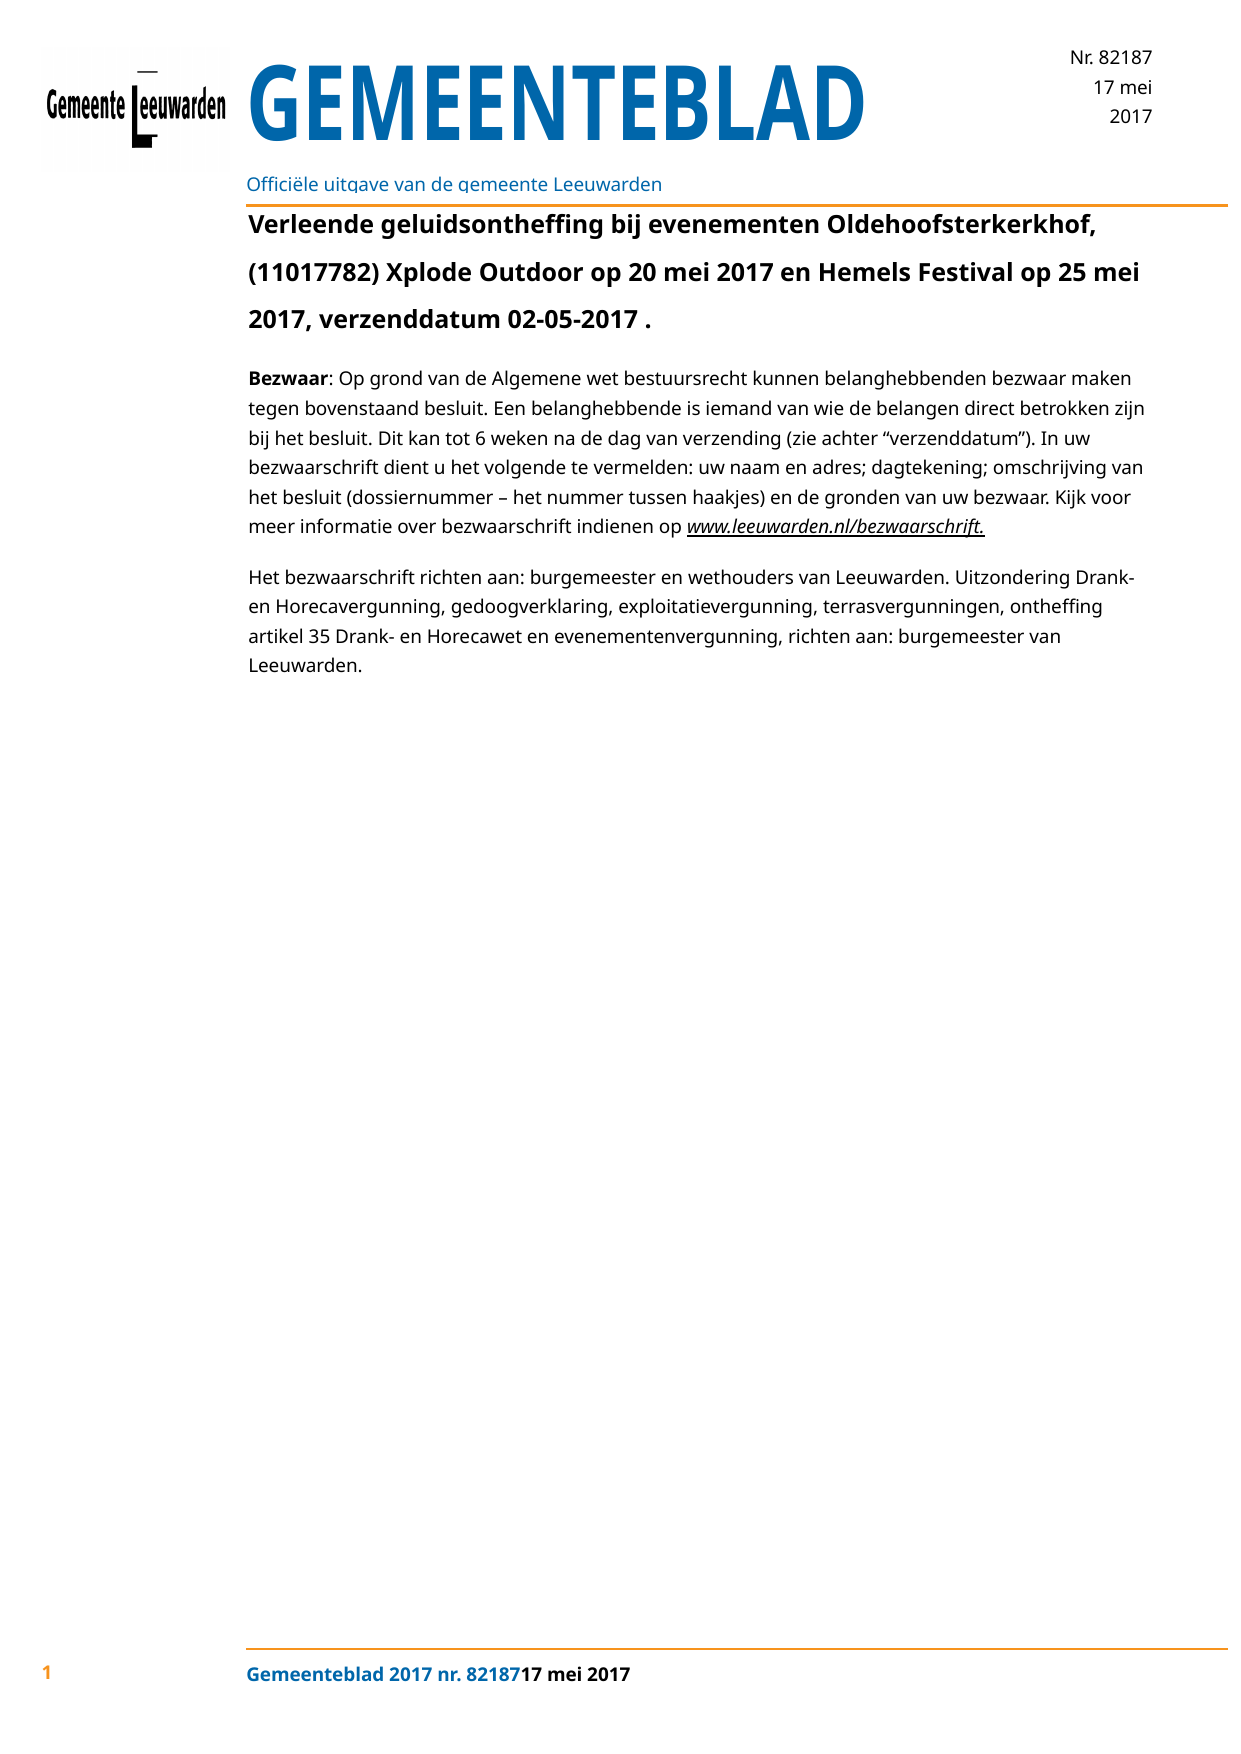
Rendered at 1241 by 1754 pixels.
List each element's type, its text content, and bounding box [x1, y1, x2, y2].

picture [41, 47, 231, 172]
text Verleende geluidsontheffing bij evenementen Oldehoofsterkerkhof, (11017782) Xplode Outdoor op 20 mei 2017 en Hemels Festival op 25 mei 2017, verzenddatum 02-05-2017 . [248, 207, 1152, 336]
text Bezwaar: Op grond van de Algemene wet bestuursrecht kunnen belanghebbenden bezwaar maken tegen bovenstaand besluit. Een belanghebbende is iemand van wie de belangen direct betrokken zijn bij het besluit. Dit kan tot 6 weken na de dag van verzending (zie achter “verzenddatum”). In uw bezwaarschrift dient u het volgende te vermelden: uw naam en adres; dagtekening; omschrijving van het besluit (dossiernummer – het nummer tussen haakjes) en de gronden van uw bezwaar. Kijk voor meer informatie over bezwaarschrift indienen op www.leeuwarden.nl/bezwaarschrift. [248, 366, 1152, 539]
text Het bezwaarschrift richten aan: burgemeester en wethouders van Leeuwarden. Uitzondering Drank- en Horecavergunning, gedoogverklaring, exploitatievergunning, terrasvergunningen, ontheffing artikel 35 Drank- en Horecawet en evenementenvergunning, richten aan: burgemeester van Leeuwarden. [248, 564, 1152, 678]
